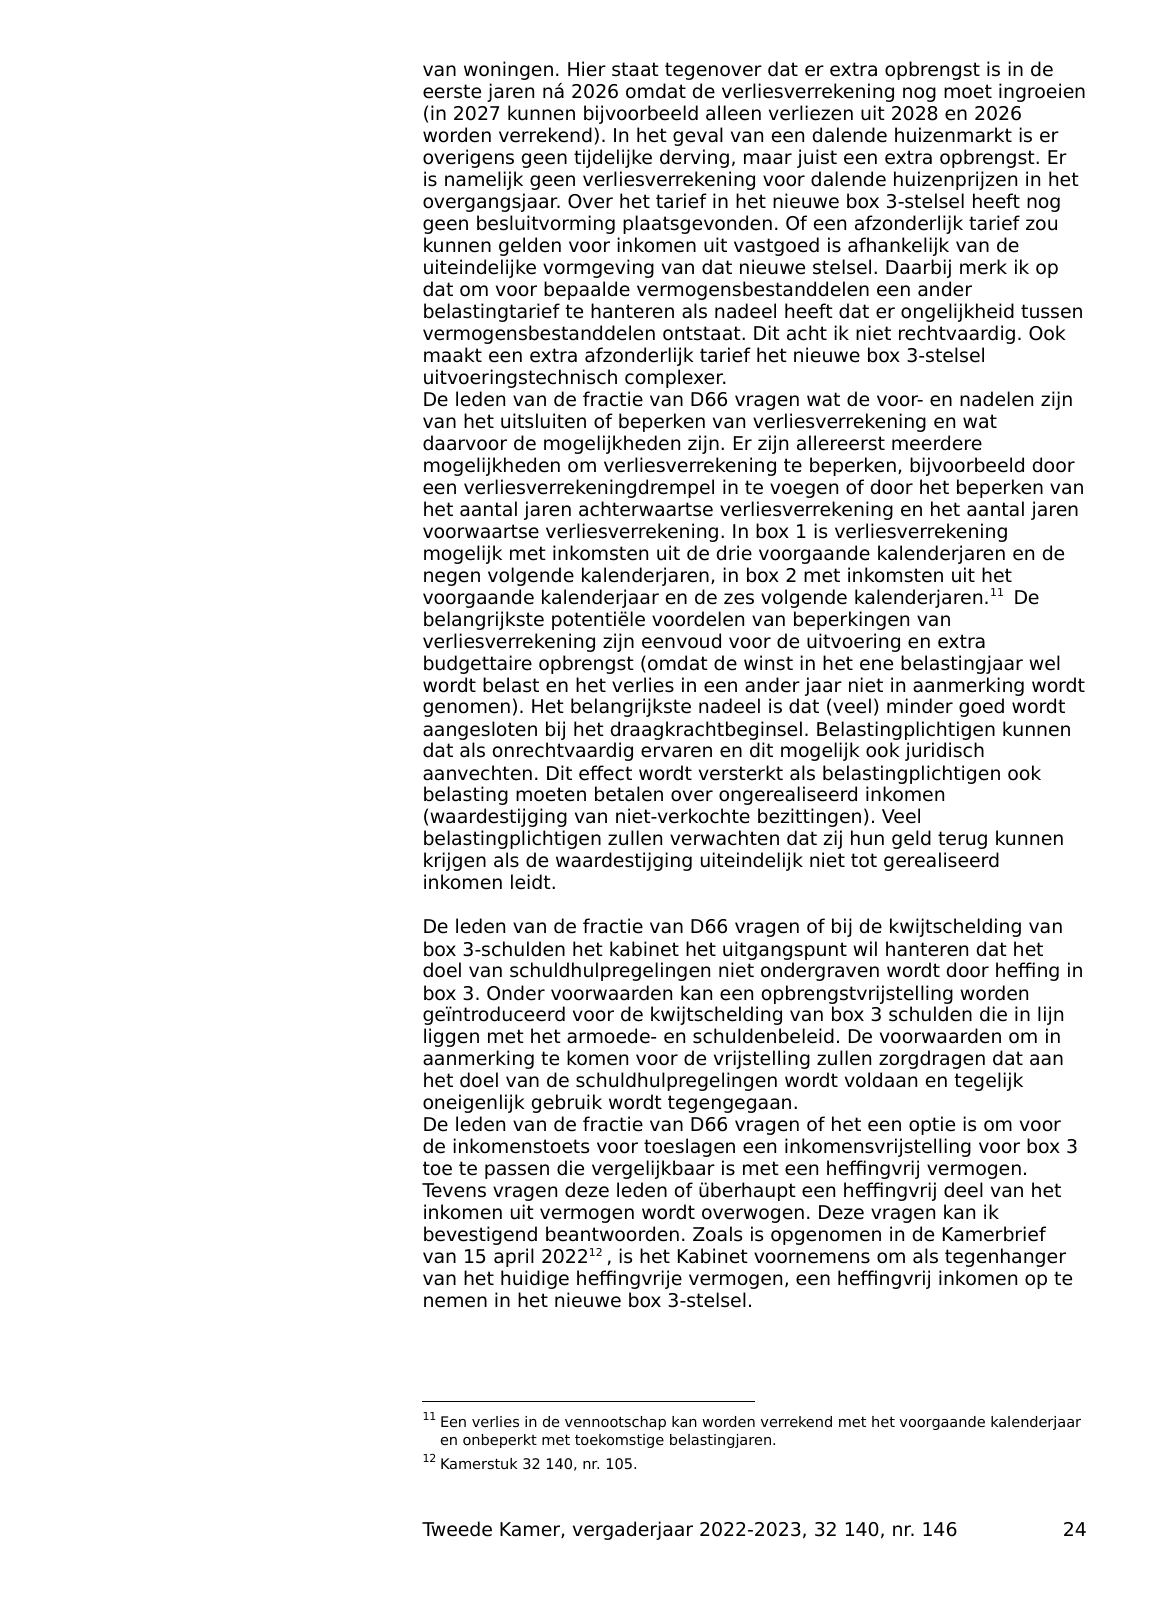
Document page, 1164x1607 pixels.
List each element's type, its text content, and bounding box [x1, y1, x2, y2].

text De leden van de fractie van D66 vragen wat de voor- en nadelen zijn van het uitsluiten of beperken van verliesverrekening en wat daarvoor de mogelijkheden zijn. Er zijn allereerst meerdere mogelijkheden om verliesverrekening te beperken, bijvoorbeeld door een verliesverrekeningdrempel in te voegen of door het beperken van het aantal jaren achterwaartse verliesverrekening en het aantal jaren voorwaartse verliesverrekening. In box 1 is verliesverrekening mogelijk met inkomsten uit de drie voorgaande kalenderjaren en de negen volgende kalenderjaren, in box 2 met inkomsten uit het voorgaande kalenderjaar en de zes volgende kalenderjaren. De belangrijkste potentiële voordelen van beperkingen van verliesverrekening zijn eenvoud voor de uitvoering en extra budgettaire opbrengst (omdat de winst in het ene belastingjaar wel wordt belast en het verlies in een ander jaar niet in aanmerking wordt genomen). Het belangrijkste nadeel is dat (veel) minder goed wordt aangesloten bij het draagkrachtbeginsel. Belastingplichtigen kunnen dat als onrechtvaardig ervaren en dit mogelijk ook juridisch aanvechten. Dit effect wordt versterkt als belastingplichtigen ook belasting moeten betalen over ongerealiseerd inkomen (waardestijging van niet-verkochte bezittingen). Veel belastingplichtigen zullen verwachten dat zij hun geld terug kunnen krijgen als de waardestijging uiteindelijk niet tot gerealiseerd inkomen leidt. [422, 389, 1087, 894]
text De leden van de fractie van D66 vragen of bij de kwijtschelding van box 3-schulden het kabinet het uitgangspunt wil hanteren dat het doel van schuldhulpregelingen niet ondergraven wordt door heffing in box 3. Onder voorwaarden kan een opbrengstvrijstelling worden geïntroduceerd voor de kwijtschelding van box 3 schulden die in lijn liggen met het armoede- en schuldenbeleid. De voorwaarden om in aanmerking te komen voor de vrijstelling zullen zorgdragen dat aan het doel van de schuldhulpregelingen wordt voldaan en tegelijk oneigenlijk gebruik wordt tegengegaan. [422, 916, 1087, 1114]
text De leden van de fractie van D66 vragen of het een optie is om voor de inkomenstoets voor toeslagen een inkomensvrijstelling voor box 3 toe te passen die vergelijkbaar is met een heffingvrij vermogen. Tevens vragen deze leden of überhaupt een heffingvrij deel van het inkomen uit vermogen wordt overwogen. Deze vragen kan ik bevestigend beantwoorden. Zoals is opgenomen in de Kamerbrief van 15 april 2022, is het Kabinet voornemens om als tegenhanger van het huidige heffingvrije vermogen, een heffingvrij inkomen op te nemen in het nieuwe box 3-stelsel. [422, 1114, 1087, 1312]
text Een verlies in de vennootschap kan worden verrekend met het voorgaande kalenderjaar en onbeperkt met toekomstige belastingjaren. [422, 1410, 1087, 1449]
text van woningen. Hier staat tegenover dat er extra opbrengst is in de eerste jaren ná 2026 omdat de verliesverrekening nog moet ingroeien (in 2027 kunnen bijvoorbeeld alleen verliezen uit 2028 en 2026 worden verrekend). In het geval van een dalende huizenmarkt is er overigens geen tijdelijke derving, maar juist een extra opbrengst. Er is namelijk geen verliesverrekening voor dalende huizenprijzen in het overgangsjaar. Over het tarief in het nieuwe box 3-stelsel heeft nog geen besluitvorming plaatsgevonden. Of een afzonderlijk tarief zou kunnen gelden voor inkomen uit vastgoed is afhankelijk van de uiteindelijke vormgeving van dat nieuwe stelsel. Daarbij merk ik op dat om voor bepaalde vermogensbestanddelen een ander belastingtarief te hanteren als nadeel heeft dat er ongelijkheid tussen vermogensbestanddelen ontstaat. Dit acht ik niet rechtvaardig. Ook maakt een extra afzonderlijk tarief het nieuwe box 3-stelsel uitvoeringstechnisch complexer. [422, 59, 1087, 389]
text Kamerstuk 32 140, nr. 105. [422, 1452, 1087, 1474]
